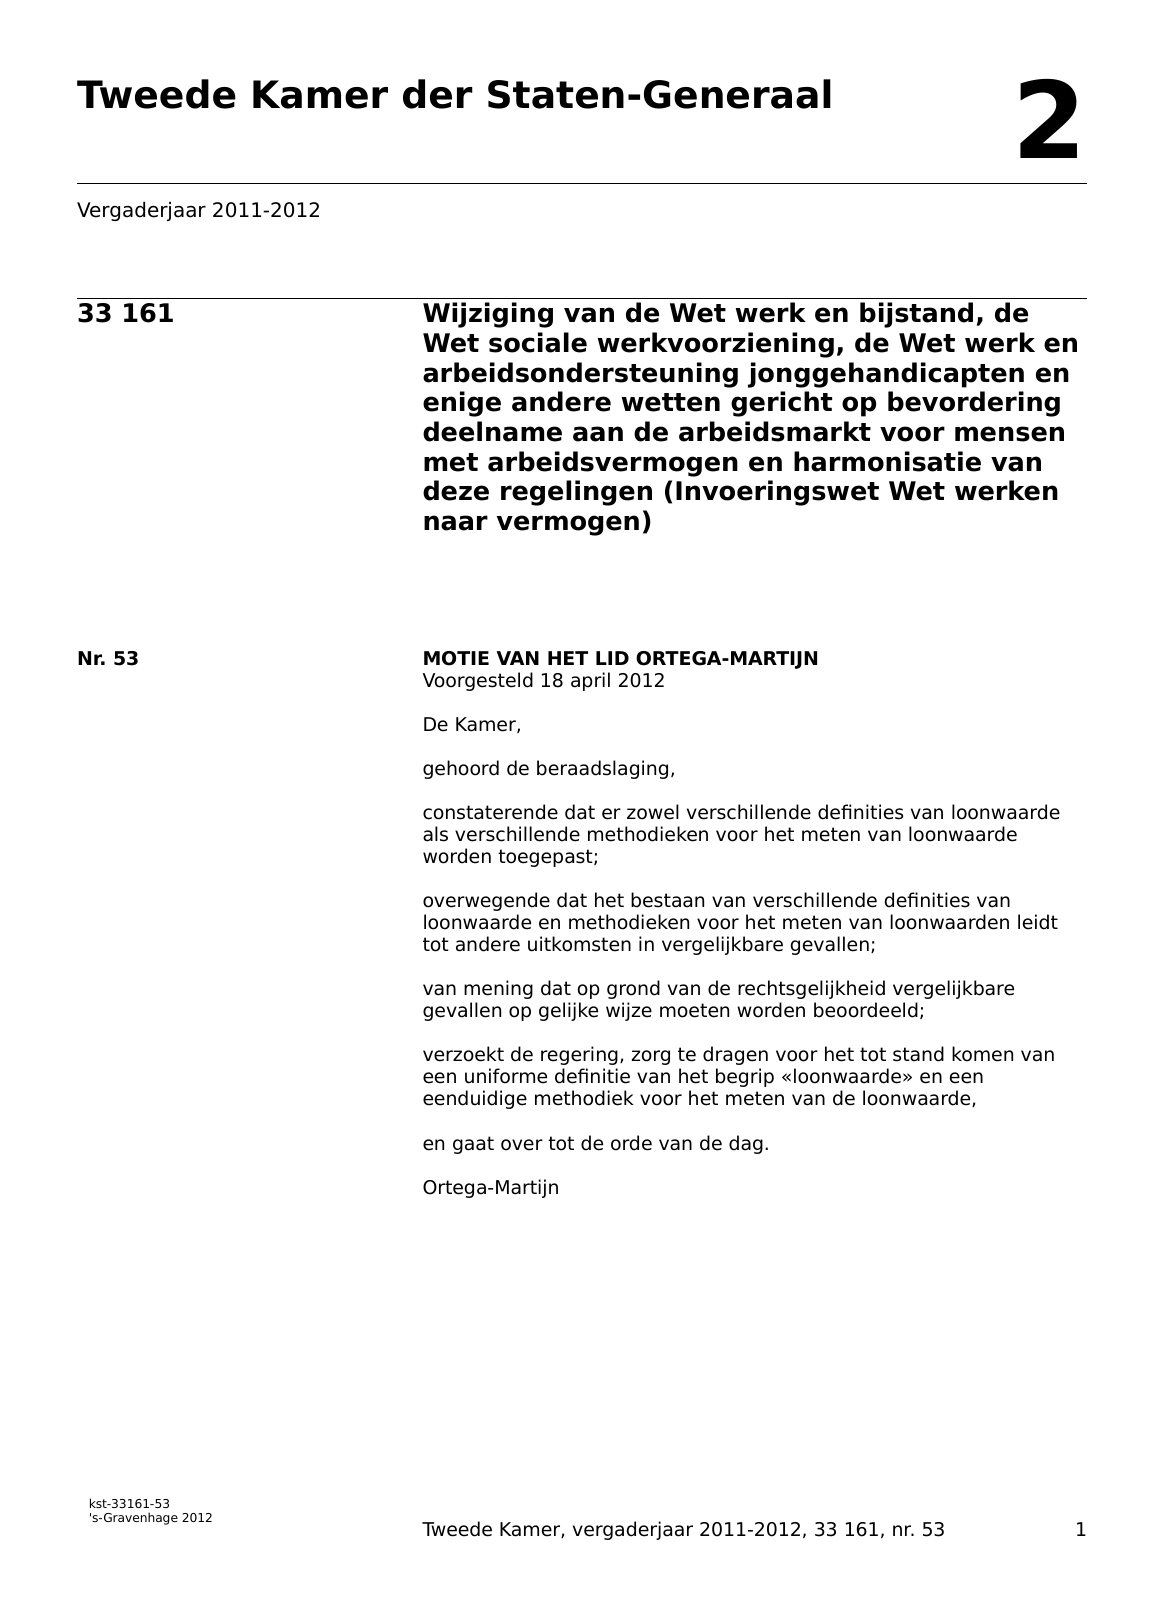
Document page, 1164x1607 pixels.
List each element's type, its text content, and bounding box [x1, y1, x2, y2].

text De Kamer, [422, 714, 1087, 736]
text constaterende dat er zowel verschillende definities van loonwaarde als verschillende methodieken voor het meten van loonwaarde worden toegepast; [422, 802, 1087, 868]
text verzoekt de regering, zorg te dragen voor het tot stand komen van een uniforme definitie van het begrip «loonwaarde» en een eenduidige methodiek voor het meten van de loonwaarde, [422, 1044, 1087, 1110]
text en gaat over tot de orde van de dag. [422, 1132, 1087, 1154]
table_header 2 [886, 59, 1087, 183]
subtitle 33 161 Wijziging van de Wet werk en bijstand, de Wet sociale werkvoorziening, de Wet werk en arbeidsondersteuning jonggehandicapten en enige andere wetten gericht op bevordering deelname aan de arbeidsmarkt voor mensen met arbeidsvermogen en harmonisatie van deze regelingen (Invoeringswet Wet werken naar vermogen) [77, 299, 1087, 536]
text van mening dat op grond van de rechtsgelijkheid vergelijkbare gevallen op gelijke wijze moeten worden beoordeeld; [422, 978, 1087, 1022]
text Ortega-Martijn [422, 1177, 1087, 1199]
text 's-Gravenhage 2012 [88, 1511, 323, 1525]
text Voorgesteld 18 april 2012 [422, 669, 1087, 691]
text kst-33161-53 [88, 1497, 323, 1511]
subtitle Nr. 53 MOTIE VAN HET LID ORTEGA-MARTIJN [77, 647, 1087, 669]
table_header Tweede Kamer der Staten-Generaal [77, 59, 886, 183]
text gehoord de beraadslaging, [422, 758, 1087, 780]
table_cell Vergaderjaar 2011-2012 [77, 184, 1087, 298]
text overwegende dat het bestaan van verschillende definities van loonwaarde en methodieken voor het meten van loonwaarden leidt tot andere uitkomsten in vergelijkbare gevallen; [422, 890, 1087, 956]
